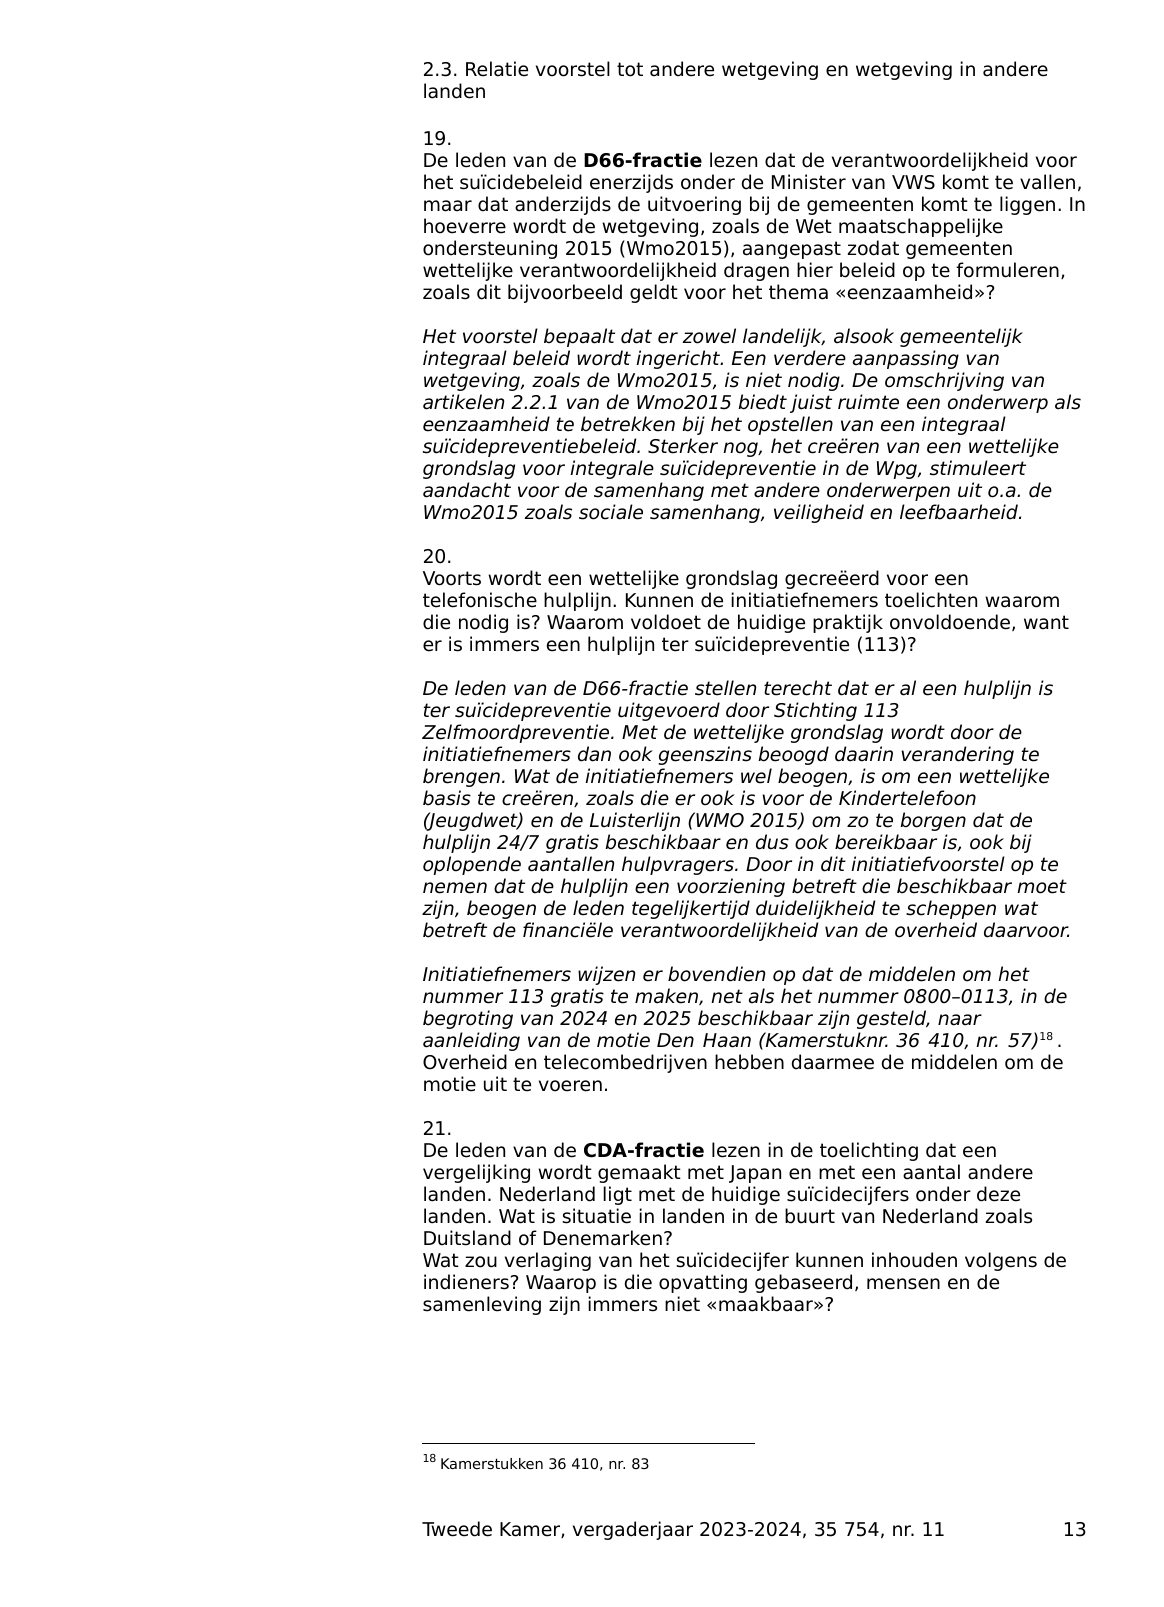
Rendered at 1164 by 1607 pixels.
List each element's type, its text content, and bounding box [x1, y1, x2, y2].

text Het voorstel bepaalt dat er zowel landelijk, alsook gemeentelijk integraal beleid wordt ingericht. Een verdere aanpassing van wetgeving, zoals de Wmo2015, is niet nodig. De omschrijving van artikelen 2.2.1 van de Wmo2015 biedt juist ruimte een onderwerp als eenzaamheid te betrekken bij het opstellen van een integraal suïcidepreventiebeleid. Sterker nog, het creëren van een wettelijke grondslag voor integrale suïcidepreventie in de Wpg, stimuleert aandacht voor de samenhang met andere onderwerpen uit o.a. de Wmo2015 zoals sociale samenhang, veiligheid en leefbaarheid. [422, 326, 1087, 524]
text De leden van de CDA-fractie lezen in de toelichting dat een vergelijking wordt gemaakt met Japan en met een aantal andere landen. Nederland ligt met de huidige suïcidecijfers onder deze landen. Wat is situatie in landen in de buurt van Nederland zoals Duitsland of Denemarken? [422, 1140, 1087, 1250]
text 20. [422, 546, 1087, 568]
text Initiatiefnemers wijzen er bovendien op dat de middelen om het nummer 113 gratis te maken, net als het nummer 0800–0113, in de begroting van 2024 en 2025 beschikbaar zijn gesteld, naar aanleiding van de motie Den Haan (Kamerstuknr. 36 410, nr. 57). Overheid en telecombedrijven hebben daarmee de middelen om de motie uit te voeren. [422, 964, 1087, 1096]
text Kamerstukken 36 410, nr. 83 [422, 1452, 1087, 1474]
subtitle 2.3. Relatie voorstel tot andere wetgeving en wetgeving in andere landen [422, 59, 1087, 103]
text De leden van de D66-fractie stellen terecht dat er al een hulplijn is ter suïcidepreventie uitgevoerd door Stichting 113 Zelfmoordpreventie. Met de wettelijke grondslag wordt door de initiatiefnemers dan ook geenszins beoogd daarin verandering te brengen. Wat de initiatiefnemers wel beogen, is om een wettelijke basis te creëren, zoals die er ook is voor de Kindertelefoon (Jeugdwet) en de Luisterlijn (WMO 2015) om zo te borgen dat de hulplijn 24/7 gratis beschikbaar en dus ook bereikbaar is, ook bij oplopende aantallen hulpvragers. Door in dit initiatiefvoorstel op te nemen dat de hulplijn een voorziening betreft die beschikbaar moet zijn, beogen de leden tegelijkertijd duidelijkheid te scheppen wat betreft de financiële verantwoordelijkheid van de overheid daarvoor. [422, 678, 1087, 942]
text Voorts wordt een wettelijke grondslag gecreëerd voor een telefonische hulplijn. Kunnen de initiatiefnemers toelichten waarom die nodig is? Waarom voldoet de huidige praktijk onvoldoende, want er is immers een hulplijn ter suïcidepreventie (113)? [422, 568, 1087, 656]
text 19. [422, 128, 1087, 150]
text Wat zou verlaging van het suïcidecijfer kunnen inhouden volgens de indieners? Waarop is die opvatting gebaseerd, mensen en de samenleving zijn immers niet «maakbaar»? [422, 1250, 1087, 1316]
text 21. [422, 1118, 1087, 1140]
text De leden van de D66-fractie lezen dat de verantwoordelijkheid voor het suïcidebeleid enerzijds onder de Minister van VWS komt te vallen, maar dat anderzijds de uitvoering bij de gemeenten komt te liggen. In hoeverre wordt de wetgeving, zoals de Wet maatschappelijke ondersteuning 2015 (Wmo2015), aangepast zodat gemeenten wettelijke verantwoordelijkheid dragen hier beleid op te formuleren, zoals dit bijvoorbeeld geldt voor het thema «eenzaamheid»? [422, 150, 1087, 304]
